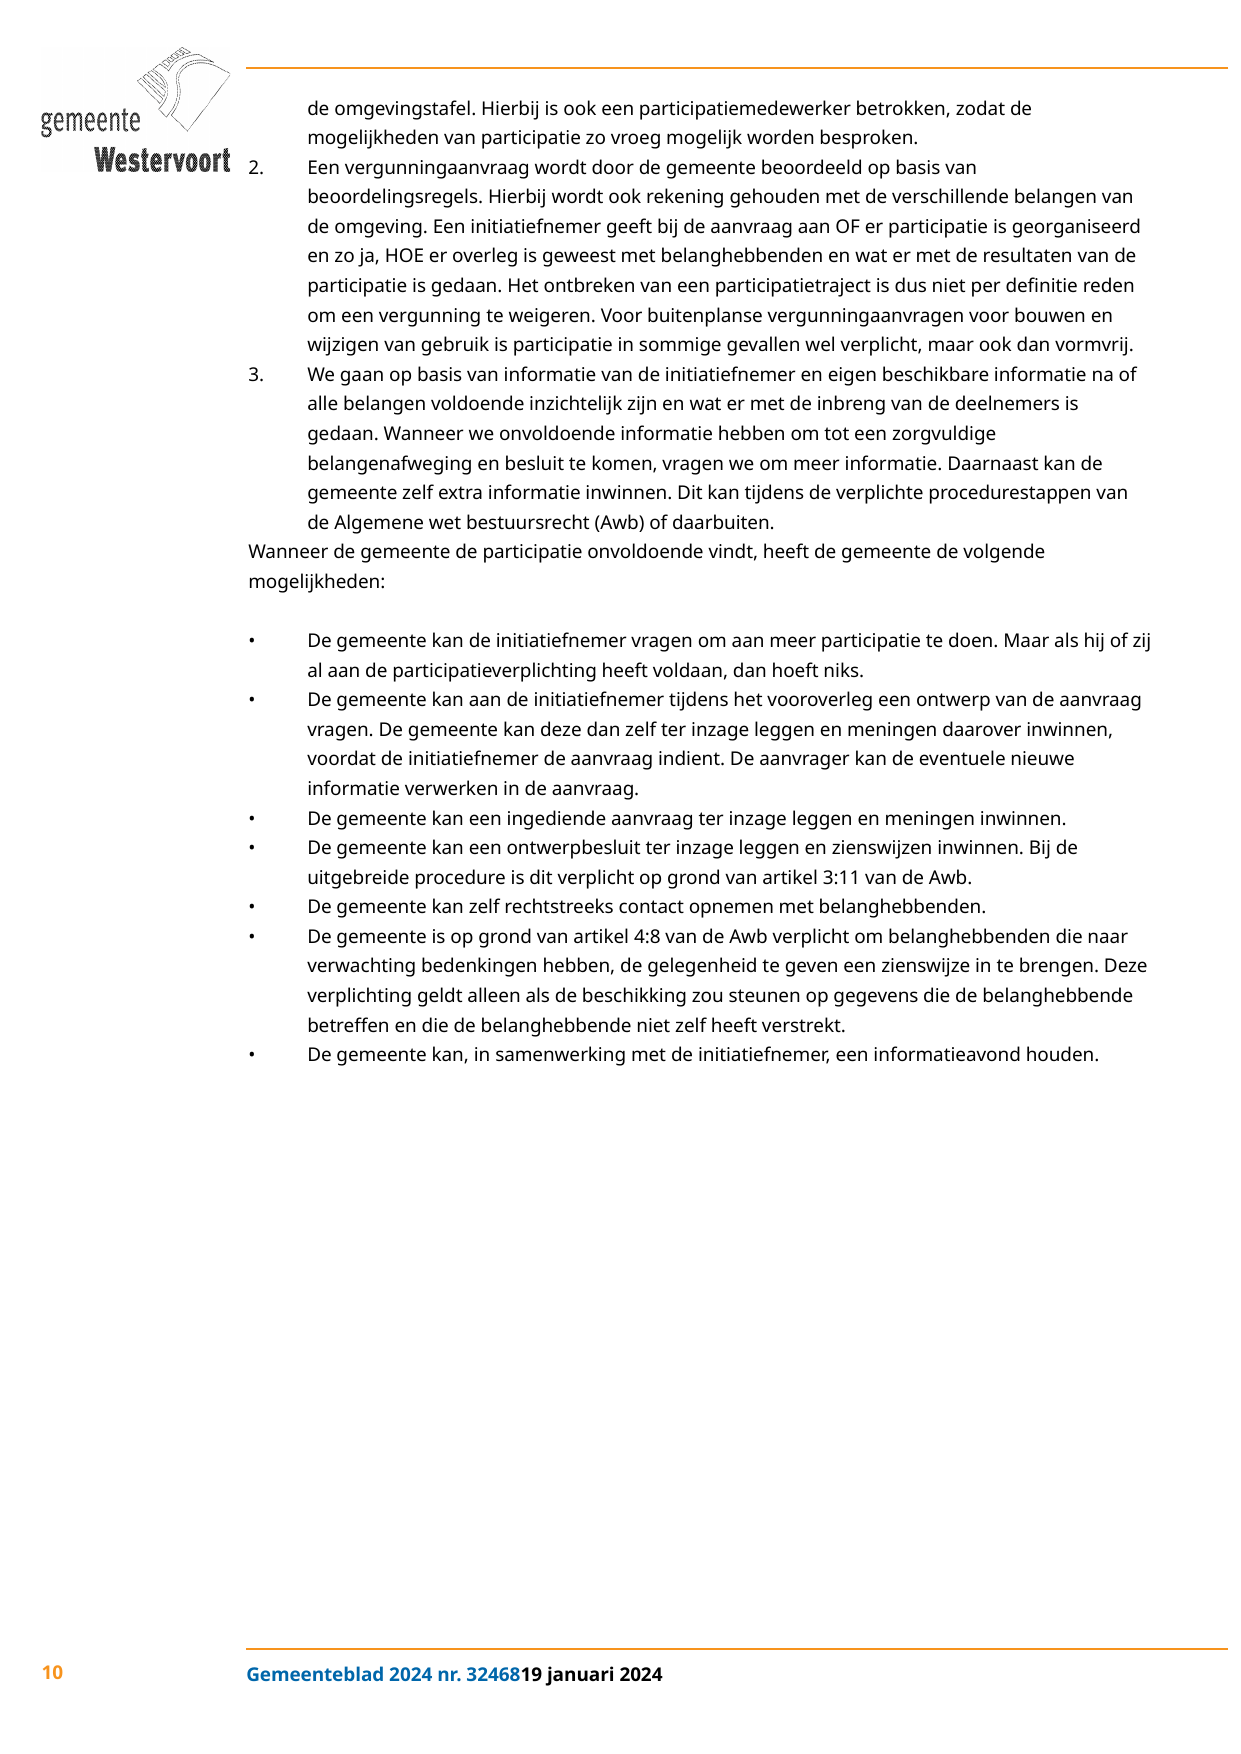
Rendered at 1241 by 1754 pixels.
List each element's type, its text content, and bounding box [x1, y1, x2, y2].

list de omgevingstafel. Hierbij is ook een participatiemedewerker betrokken, zodat de mogelijkheden van participatie zo vroeg mogelijk worden besproken. [248, 95, 1152, 150]
list De gemeente kan aan de initiatiefnemer tijdens het vooroverleg een ontwerp van de aanvraag vragen. De gemeente kan deze dan zelf ter inzage leggen en meningen daarover inwinnen, voordat de initiatiefnemer de aanvraag indient. De aanvrager kan de eventuele nieuwe informatie verwerken in de aanvraag. [248, 686, 1152, 801]
list We gaan op basis van informatie van de initiatiefnemer en eigen beschikbare informatie na of alle belangen voldoende inzichtelijk zijn en wat er met de inbreng van de deelnemers is gedaan. Wanneer we onvoldoende informatie hebben om tot een zorgvuldige belangenafweging en besluit te komen, vragen we om meer informatie. Daarnaast kan de gemeente zelf extra informatie inwinnen. Dit kan tijdens de verplichte procedurestappen van de Algemene wet bestuursrecht (Awb) of daarbuiten. [248, 361, 1152, 535]
text Wanneer de gemeente de participatie onvoldoende vindt, heeft de gemeente de volgende mogelijkheden: [248, 538, 1152, 594]
list De gemeente kan de initiatiefnemer vragen om aan meer participatie te doen. Maar als hij of zij al aan de participatieverplichting heeft voldaan, dan hoeft niks. [248, 627, 1152, 683]
list De gemeente kan een ontwerpbesluit ter inzage leggen en zienswijzen inwinnen. Bij de uitgebreide procedure is dit verplicht op grond van artikel 3:11 van de Awb. [248, 834, 1152, 890]
list De gemeente kan een ingediende aanvraag ter inzage leggen en meningen inwinnen. [248, 805, 1152, 831]
list De gemeente kan zelf rechtstreeks contact opnemen met belanghebbenden. [248, 893, 1152, 919]
picture [41, 47, 231, 172]
list Een vergunningaanvraag wordt door de gemeente beoordeeld op basis van beoordelingsregels. Hierbij wordt ook rekening gehouden met de verschillende belangen van de omgeving. Een initiatiefnemer geeft bij de aanvraag aan OF er participatie is georganiseerd en zo ja, HOE er overleg is geweest met belanghebbenden en wat er met de resultaten van de participatie is gedaan. Het ontbreken van een participatietraject is dus niet per definitie reden om een vergunning te weigeren. Voor buitenplanse vergunningaanvragen voor bouwen en wijzigen van gebruik is participatie in sommige gevallen wel verplicht, maar ook dan vormvrij. [248, 154, 1152, 357]
list De gemeente is op grond van artikel 4:8 van de Awb verplicht om belanghebbenden die naar verwachting bedenkingen hebben, de gelegenheid te geven een zienswijze in te brengen. Deze verplichting geldt alleen als de beschikking zou steunen op gegevens die de belanghebbende betreffen en die de belanghebbende niet zelf heeft verstrekt. [248, 923, 1152, 1038]
list De gemeente kan, in samenwerking met de initiatiefnemer, een informatieavond houden. [248, 1041, 1152, 1067]
